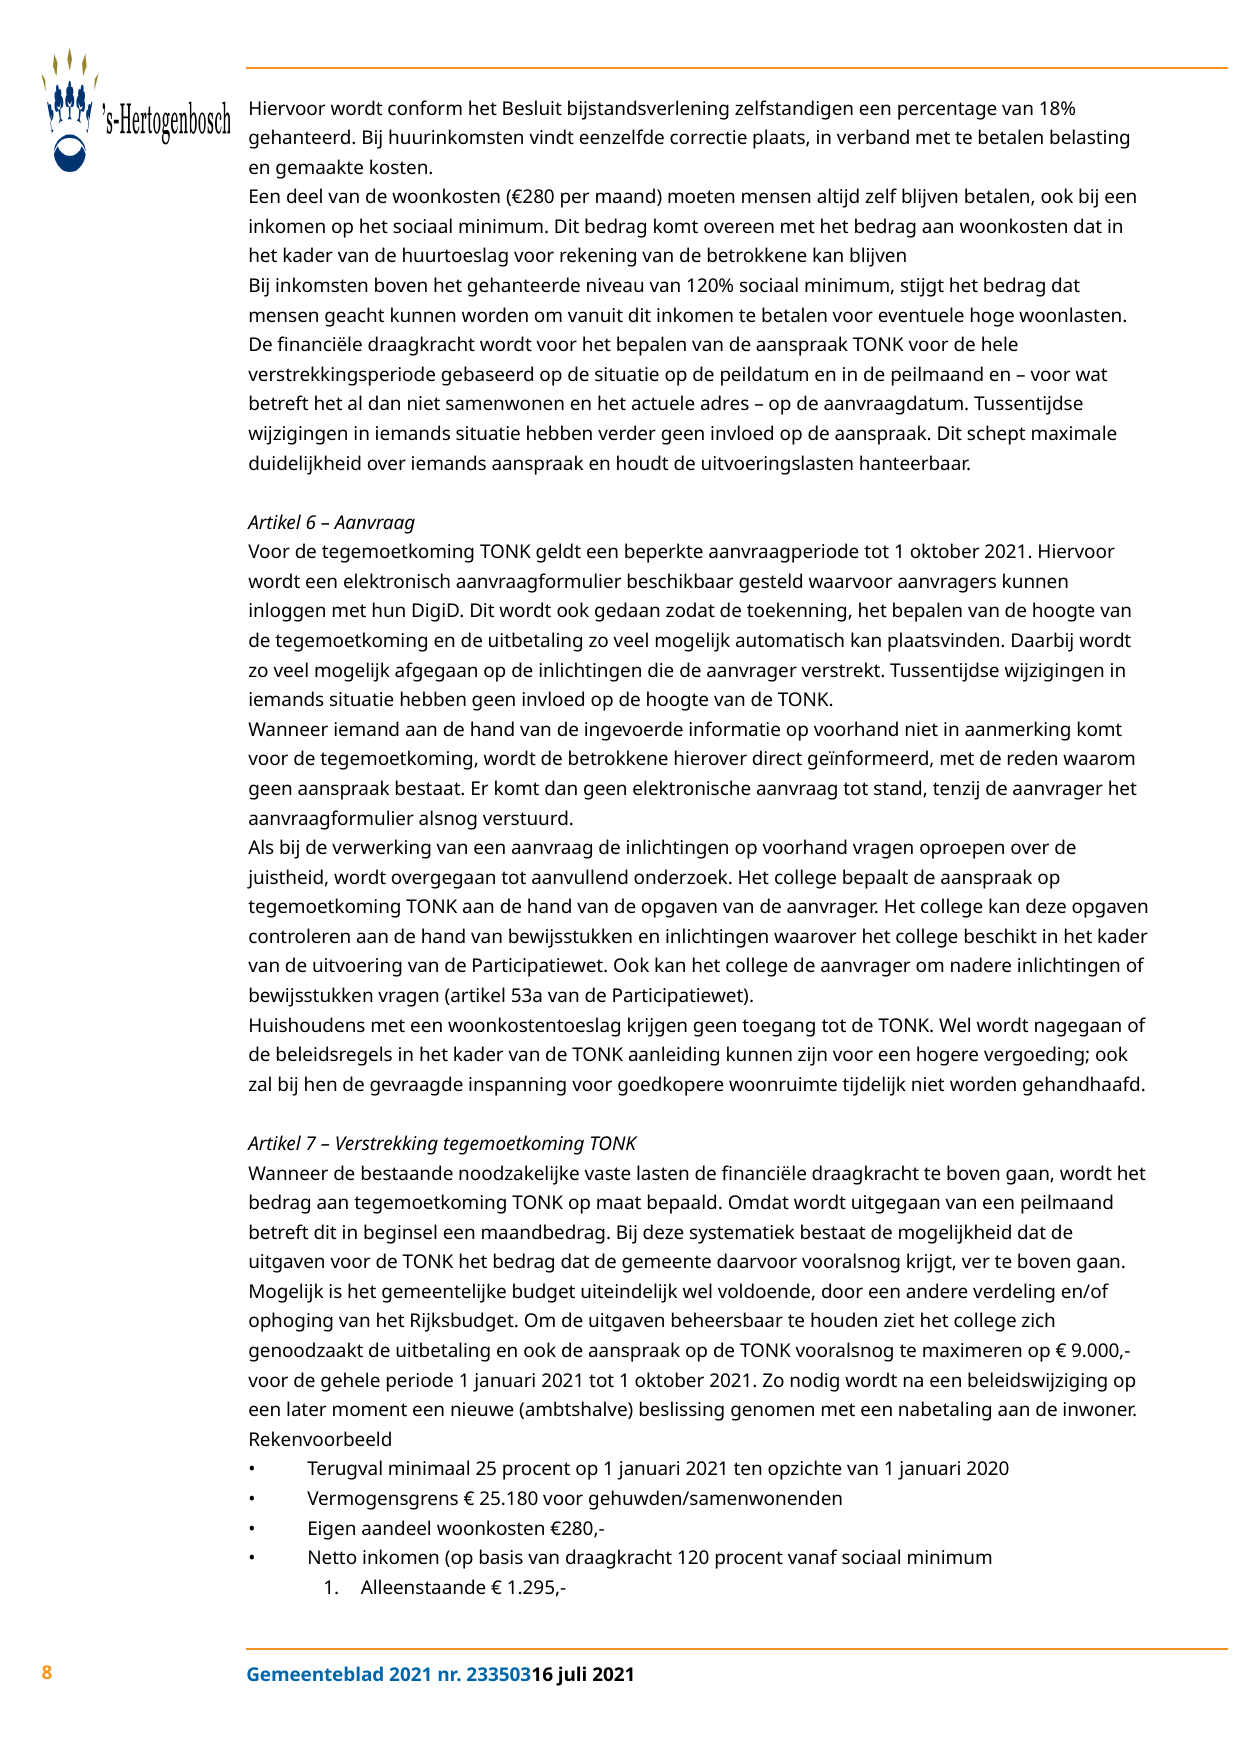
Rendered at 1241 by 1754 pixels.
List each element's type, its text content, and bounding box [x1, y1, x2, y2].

text Rekenvoorbeeld [248, 1426, 1152, 1452]
text Artikel 6 – Aanvraag [248, 509, 1152, 535]
text De financiële draagkracht wordt voor het bepalen van de aanspraak TONK voor de hele verstrekkingsperiode gebaseerd op de situatie op de peildatum en in de peilmaand en – voor wat betreft het al dan niet samenwonen en het actuele adres – op de aanvraagdatum. Tussentijdse wijzigingen in iemands situatie hebben verder geen invloed op de aanspraak. Dit schept maximale duidelijkheid over iemands aanspraak en houdt de uitvoeringslasten hanteerbaar. [248, 331, 1152, 476]
list Eigen aandeel woonkosten €280,- [248, 1515, 1152, 1541]
text Bij inkomsten boven het gehanteerde niveau van 120% sociaal minimum, stijgt het bedrag dat mensen geacht kunnen worden om vanuit dit inkomen te betalen voor eventuele hoge woonlasten. [248, 272, 1152, 328]
list Terugval minimaal 25 procent op 1 januari 2021 ten opzichte van 1 januari 2020 [248, 1456, 1152, 1481]
text Huishoudens met een woonkostentoeslag krijgen geen toegang tot de TONK. Wel wordt nagegaan of de beleidsregels in het kader van de TONK aanleiding kunnen zijn voor een hogere vergoeding; ook zal bij hen de gevraagde inspanning voor goedkopere woonruimte tijdelijk niet worden gehandhaafd. [248, 1012, 1152, 1097]
text Artikel 7 – Verstrekking tegemoetkoming TONK [248, 1130, 1152, 1156]
list Alleenstaande € 1.295,- [323, 1574, 1152, 1600]
picture [41, 47, 231, 172]
text Een deel van de woonkosten (€280 per maand) moeten mensen altijd zelf blijven betalen, ook bij een inkomen op het sociaal minimum. Dit bedrag komt overeen met het bedrag aan woonkosten dat in het kader van de huurtoeslag voor rekening van de betrokkene kan blijven [248, 183, 1152, 268]
list Netto inkomen (op basis van draagkracht 120 procent vanaf sociaal minimum [248, 1544, 1152, 1570]
text Wanneer de bestaande noodzakelijke vaste lasten de financiële draagkracht te boven gaan, wordt het bedrag aan tegemoetkoming TONK op maat bepaald. Omdat wordt uitgegaan van een peilmaand betreft dit in beginsel een maandbedrag. Bij deze systematiek bestaat de mogelijkheid dat de uitgaven voor de TONK het bedrag dat de gemeente daarvoor vooralsnog krijgt, ver te boven gaan. Mogelijk is het gemeentelijke budget uiteindelijk wel voldoende, door een andere verdeling en/of ophoging van het Rijksbudget. Om de uitgaven beheersbaar te houden ziet het college zich genoodzaakt de uitbetaling en ook de aanspraak op de TONK vooralsnog te maximeren op € 9.000,- voor de gehele periode 1 januari 2021 tot 1 oktober 2021. Zo nodig wordt na een beleidswijziging op een later moment een nieuwe (ambtshalve) beslissing genomen met een nabetaling aan de inwoner. [248, 1160, 1152, 1422]
list Vermogensgrens € 25.180 voor gehuwden/samenwonenden [248, 1485, 1152, 1511]
text Als bij de verwerking van een aanvraag de inlichtingen op voorhand vragen oproepen over de juistheid, wordt overgegaan tot aanvullend onderzoek. Het college bepaalt de aanspraak op tegemoetkoming TONK aan de hand van de opgaven van de aanvrager. Het college kan deze opgaven controleren aan de hand van bewijsstukken en inlichtingen waarover het college beschikt in het kader van de uitvoering van de Participatiewet. Ook kan het college de aanvrager om nadere inlichtingen of bewijsstukken vragen (artikel 53a van de Participatiewet). [248, 834, 1152, 1008]
text Hiervoor wordt conform het Besluit bijstandsverlening zelfstandigen een percentage van 18% gehanteerd. Bij huurinkomsten vindt eenzelfde correctie plaats, in verband met te betalen belasting en gemaakte kosten. [248, 95, 1152, 180]
text Wanneer iemand aan de hand van de ingevoerde informatie op voorhand niet in aanmerking komt voor de tegemoetkoming, wordt de betrokkene hierover direct geïnformeerd, met de reden waarom geen aanspraak bestaat. Er komt dan geen elektronische aanvraag tot stand, tenzij de aanvrager het aanvraagformulier alsnog verstuurd. [248, 716, 1152, 831]
text Voor de tegemoetkoming TONK geldt een beperkte aanvraagperiode tot 1 oktober 2021. Hiervoor wordt een elektronisch aanvraagformulier beschikbaar gesteld waarvoor aanvragers kunnen inloggen met hun DigiD. Dit wordt ook gedaan zodat de toekenning, het bepalen van de hoogte van de tegemoetkoming en de uitbetaling zo veel mogelijk automatisch kan plaatsvinden. Daarbij wordt zo veel mogelijk afgegaan op de inlichtingen die de aanvrager verstrekt. Tussentijdse wijzigingen in iemands situatie hebben geen invloed op de hoogte van de TONK. [248, 538, 1152, 712]
